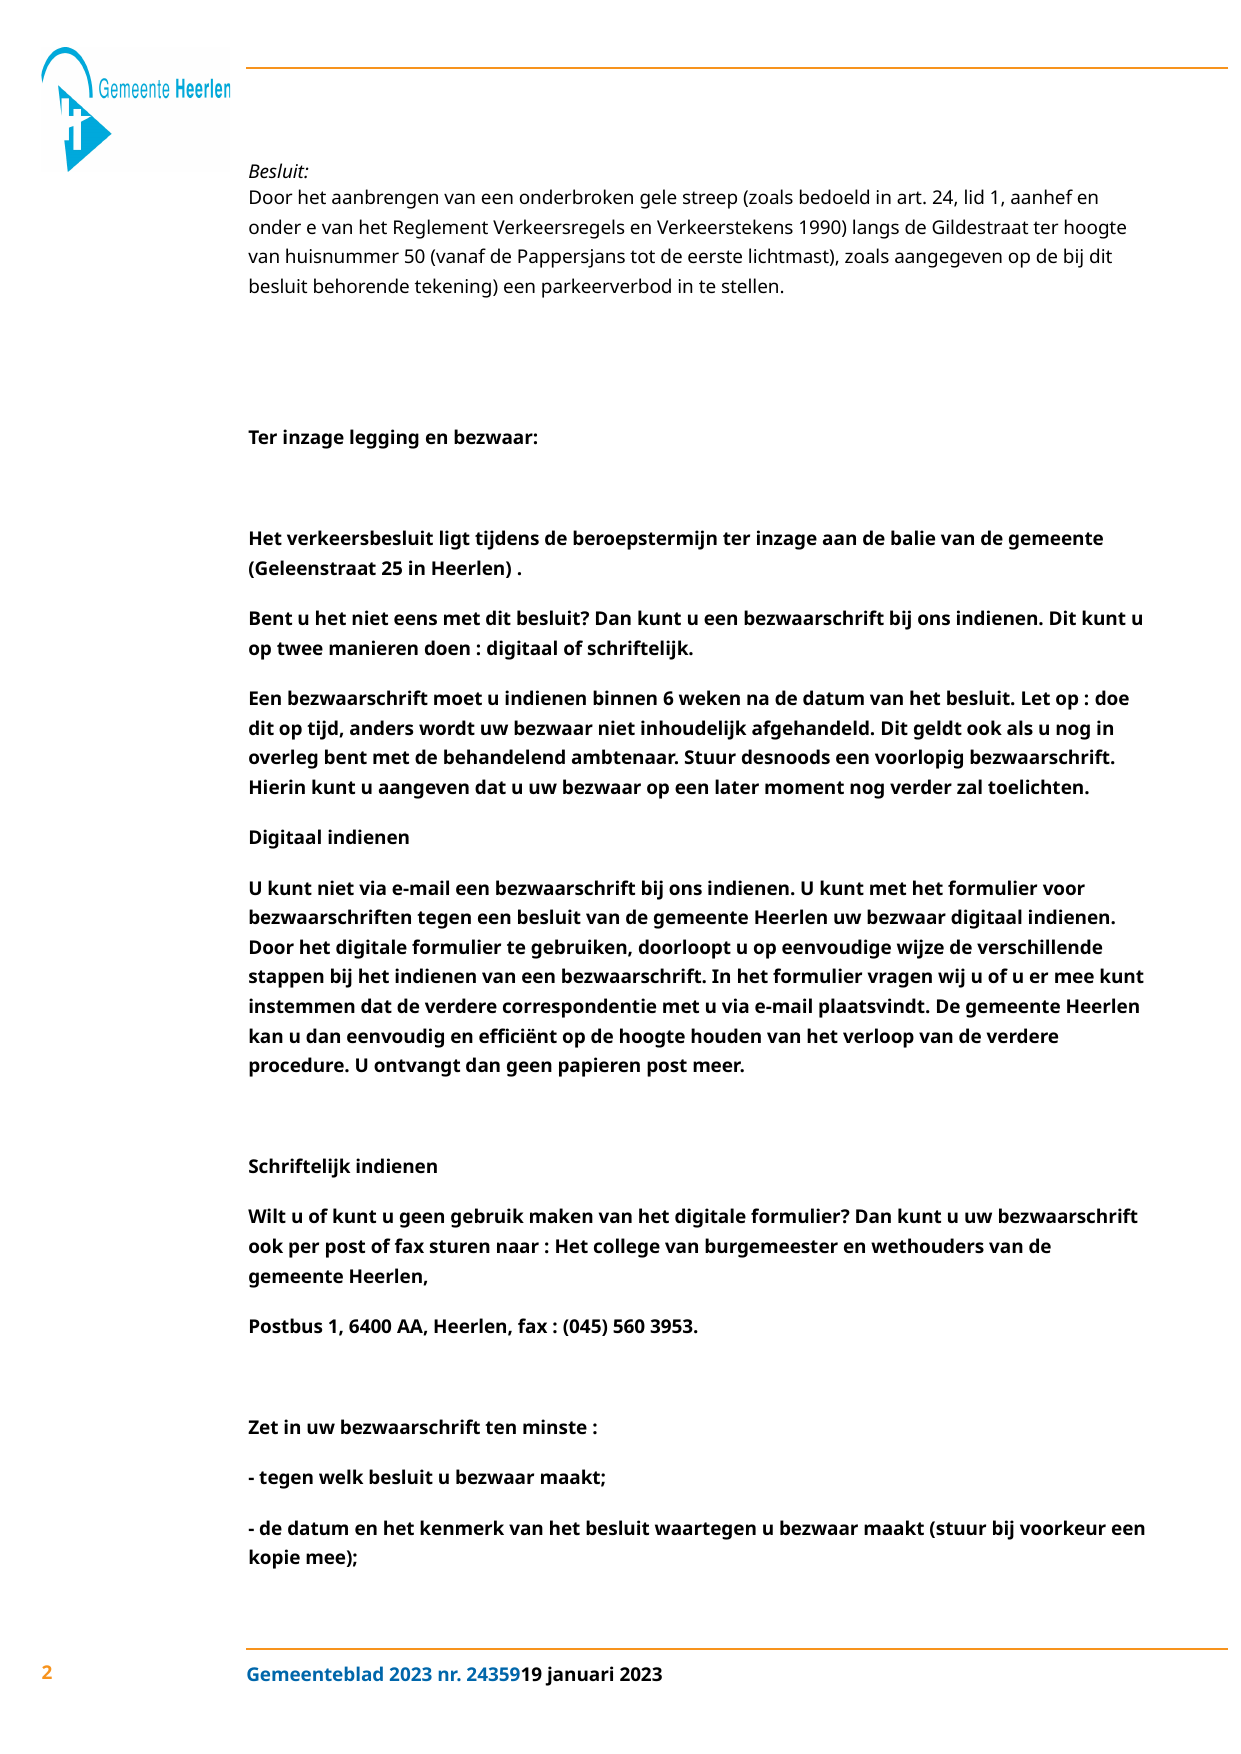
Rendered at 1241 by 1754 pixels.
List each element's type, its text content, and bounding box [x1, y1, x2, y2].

picture [41, 47, 231, 172]
text - de datum en het kenmerk van het besluit waartegen u bezwaar maakt (stuur bij voorkeur een kopie mee); [248, 1515, 1152, 1570]
text Ter inzage legging en bezwaar: [248, 424, 1152, 450]
text Wilt u of kunt u geen gebruik maken van het digitale formulier? Dan kunt u uw bezwaarschrift ook per post of fax sturen naar : Het college van burgemeester en wethouders van de gemeente Heerlen, [248, 1204, 1152, 1288]
text Bent u het niet eens met dit besluit? Dan kunt u een bezwaarschrift bij ons indienen. Dit kunt u op twee manieren doen : digitaal of schriftelijk. [248, 605, 1152, 661]
picture [41, 47, 59, 70]
text Digitaal indienen [248, 824, 1152, 850]
text U kunt niet via e-mail een bezwaarschrift bij ons indienen. U kunt met het formulier voor bezwaarschriften tegen een besluit van de gemeente Heerlen uw bezwaar digitaal indienen. Door het digitale formulier te gebruiken, doorloopt u op eenvoudige wijze de verschillende stappen bij het indienen van een bezwaarschrift. In het formulier vragen wij u of u er mee kunt instemmen dat de verdere correspondentie met u via e-mail plaatsvindt. De gemeente Heerlen kan u dan eenvoudig en efficiënt op de hoogte houden van het verloop van de verdere procedure. U ontvangt dan geen papieren post meer. [248, 875, 1152, 1078]
text Zet in uw bezwaarschrift ten minste : [248, 1414, 1152, 1440]
text Besluit: [248, 159, 1152, 184]
text - tegen welk besluit u bezwaar maakt; [248, 1464, 1152, 1490]
text Een bezwaarschrift moet u indienen binnen 6 weken na de datum van het besluit. Let op : doe dit op tijd, anders wordt uw bezwaar niet inhoudelijk afgehandeld. Dit geldt ook als u nog in overleg bent met de behandelend ambtenaar. Stuur desnoods een voorlopig bezwaarschrift. Hierin kunt u aangeven dat u uw bezwaar op een later moment nog verder zal toelichten. [248, 685, 1152, 800]
text Door het aanbrengen van een onderbroken gele streep (zoals bedoeld in art. 24, lid 1, aanhef en onder e van het Reglement Verkeersregels en Verkeerstekens 1990) langs de Gildestraat ter hoogte van huisnummer 50 (vanaf de Pappersjans tot de eerste lichtmast), zoals aangegeven op de bij dit besluit behorende tekening) een parkeerverbod in te stellen. [248, 184, 1152, 299]
text Postbus 1, 6400 AA, Heerlen, fax : (045) 560 3953. [248, 1313, 1152, 1339]
text Schriftelijk indienen [248, 1153, 1152, 1179]
text Het verkeersbesluit ligt tijdens de beroepstermijn ter inzage aan de balie van de gemeente (Geleenstraat 25 in Heerlen) . [248, 525, 1152, 581]
